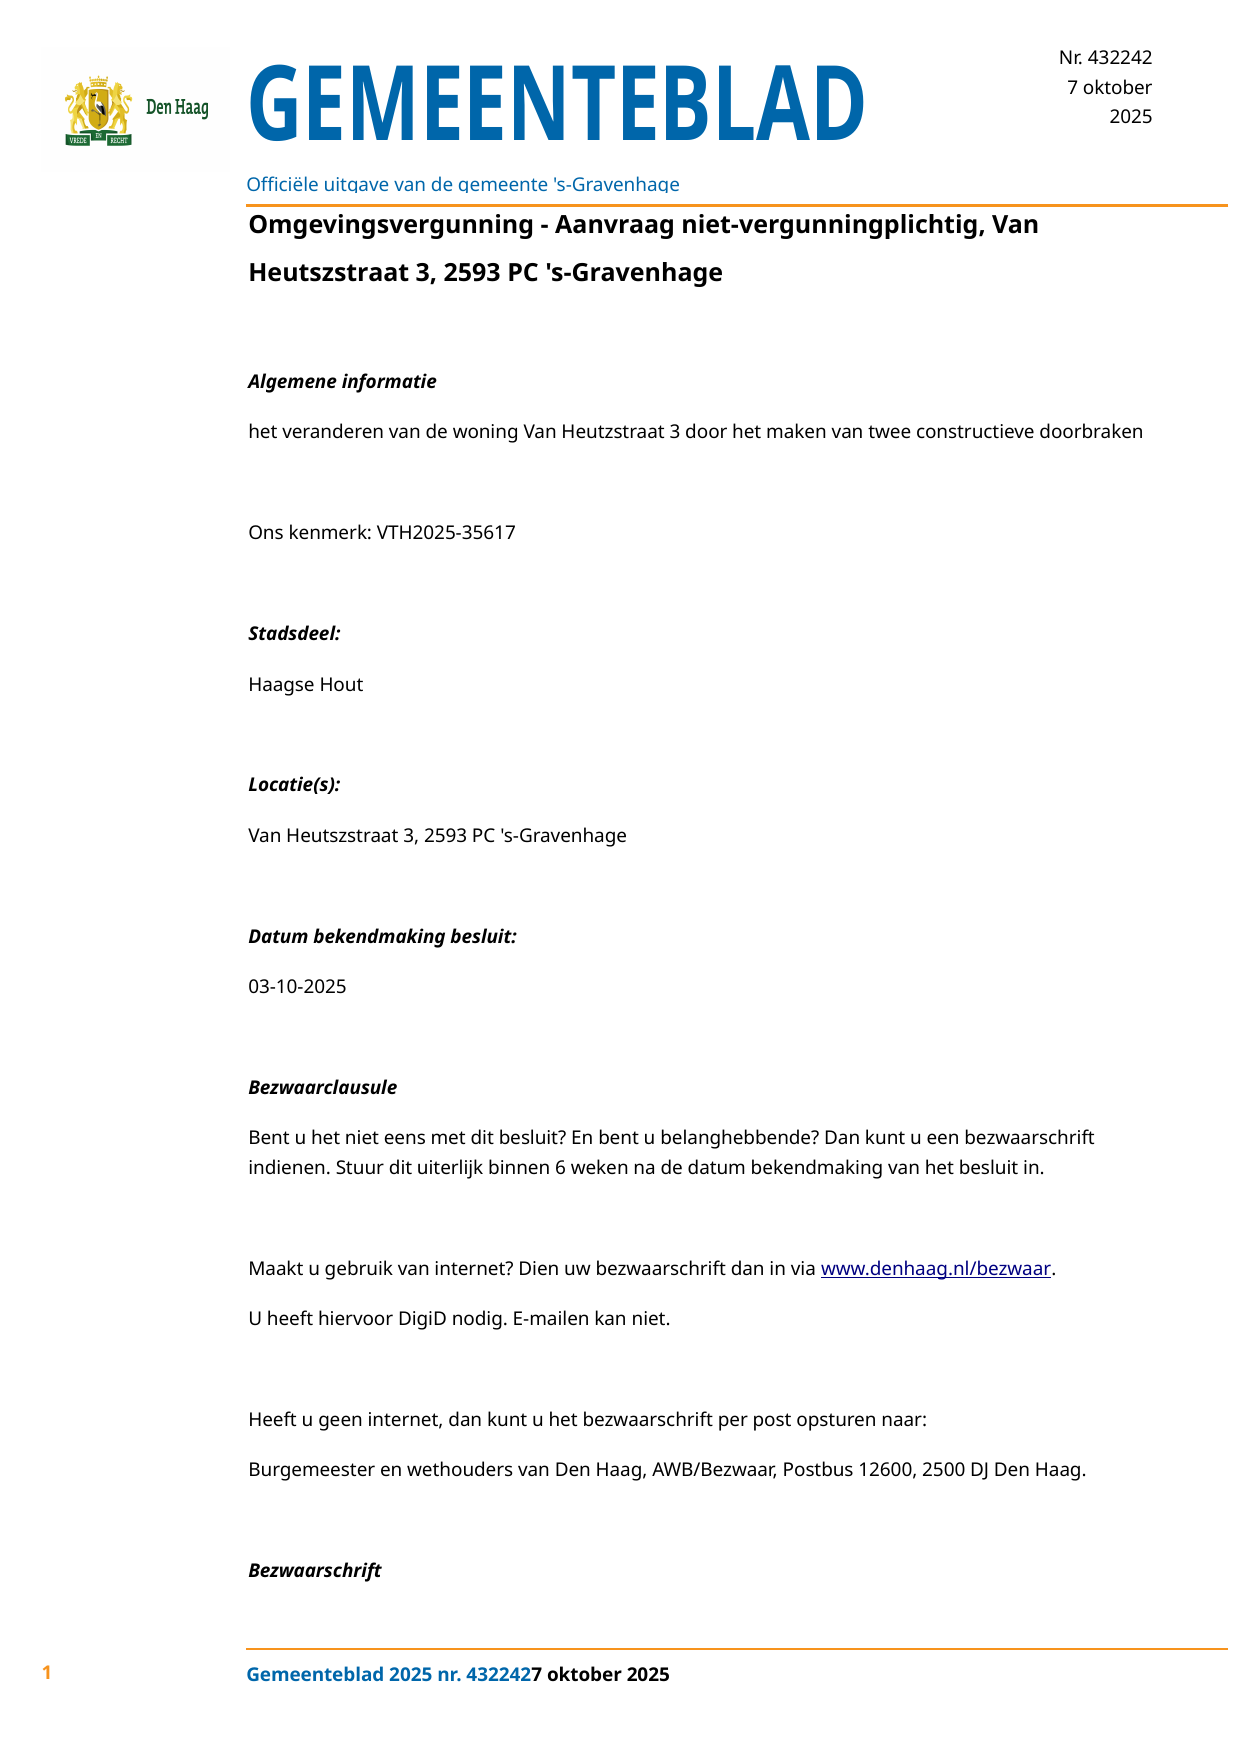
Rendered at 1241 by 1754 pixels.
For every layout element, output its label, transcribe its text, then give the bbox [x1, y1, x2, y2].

text Haagse Hout [248, 671, 1152, 697]
picture [41, 47, 231, 172]
text Datum bekendmaking besluit: [248, 923, 1152, 949]
text Locatie(s): [248, 772, 1152, 797]
text het veranderen van de woning Van Heutzstraat 3 door het maken van twee constructieve doorbraken [248, 419, 1152, 444]
text 03-10-2025 [248, 973, 1152, 999]
text Bezwaarschrift [248, 1557, 1152, 1583]
text Bezwaarclausule [248, 1074, 1152, 1100]
text Omgevingsvergunning - Aanvraag niet-vergunningplichtig, Van Heutszstraat 3, 2593 PC 's-Gravenhage [248, 207, 1152, 288]
text Heeft u geen internet, dan kunt u het bezwaarschrift per post opsturen naar: [248, 1406, 1152, 1432]
text Stadsdeel: [248, 620, 1152, 646]
text Maakt u gebruik van internet? Dien uw bezwaarschrift dan in via www.denhaag.nl/bezwaar. [248, 1255, 1152, 1281]
text Algemene informatie [248, 368, 1152, 394]
text Van Heutszstraat 3, 2593 PC 's-Gravenhage [248, 822, 1152, 848]
text Burgemeester en wethouders van Den Haag, AWB/Bezwaar, Postbus 12600, 2500 DJ Den Haag. [248, 1457, 1152, 1482]
text Bent u het niet eens met dit besluit? En bent u belanghebbende? Dan kunt u een bezwaarschrift indienen. Stuur dit uiterlijk binnen 6 weken na de datum bekendmaking van het besluit in. [248, 1124, 1152, 1180]
text Ons kenmerk: VTH2025-35617 [248, 519, 1152, 545]
text U heeft hiervoor DigiD nodig. E-mailen kan niet. [248, 1305, 1152, 1331]
